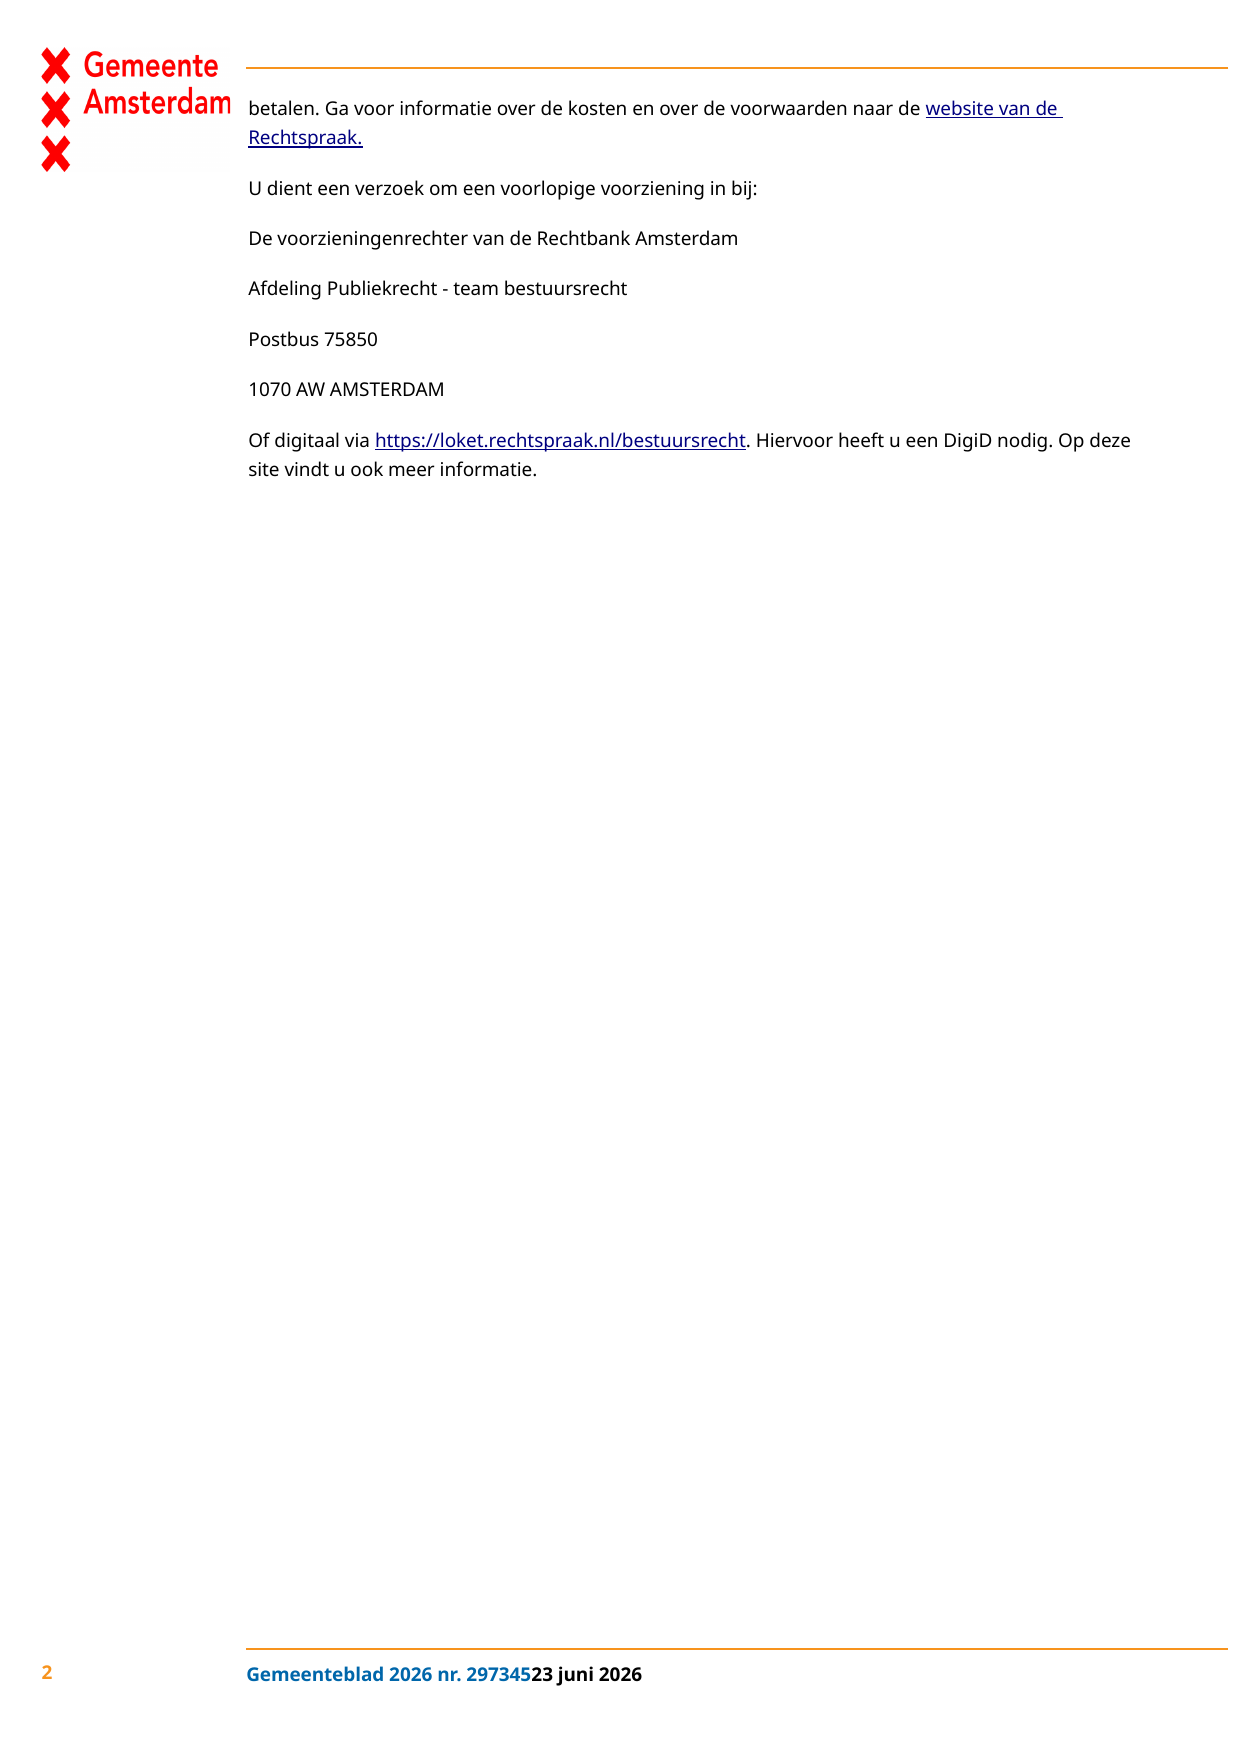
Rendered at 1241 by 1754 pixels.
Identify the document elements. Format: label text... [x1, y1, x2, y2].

picture [41, 47, 231, 172]
text betalen. Ga voor informatie over de kosten en over de voorwaarden naar de website van de Rechtspraak. [248, 95, 1152, 150]
text Postbus 75850 [248, 326, 1152, 352]
text De voorzieningenrechter van de Rechtbank Amsterdam [248, 225, 1152, 251]
text U dient een verzoek om een voorlopige voorziening in bij: [248, 175, 1152, 201]
text Of digitaal via https://loket.rechtspraak.nl/bestuursrecht. Hiervoor heeft u een DigiD nodig. Op deze site vindt u ook meer informatie. [248, 427, 1152, 482]
text 1070 AW AMSTERDAM [248, 376, 1152, 402]
text Afdeling Publiekrecht - team bestuursrecht [248, 276, 1152, 301]
